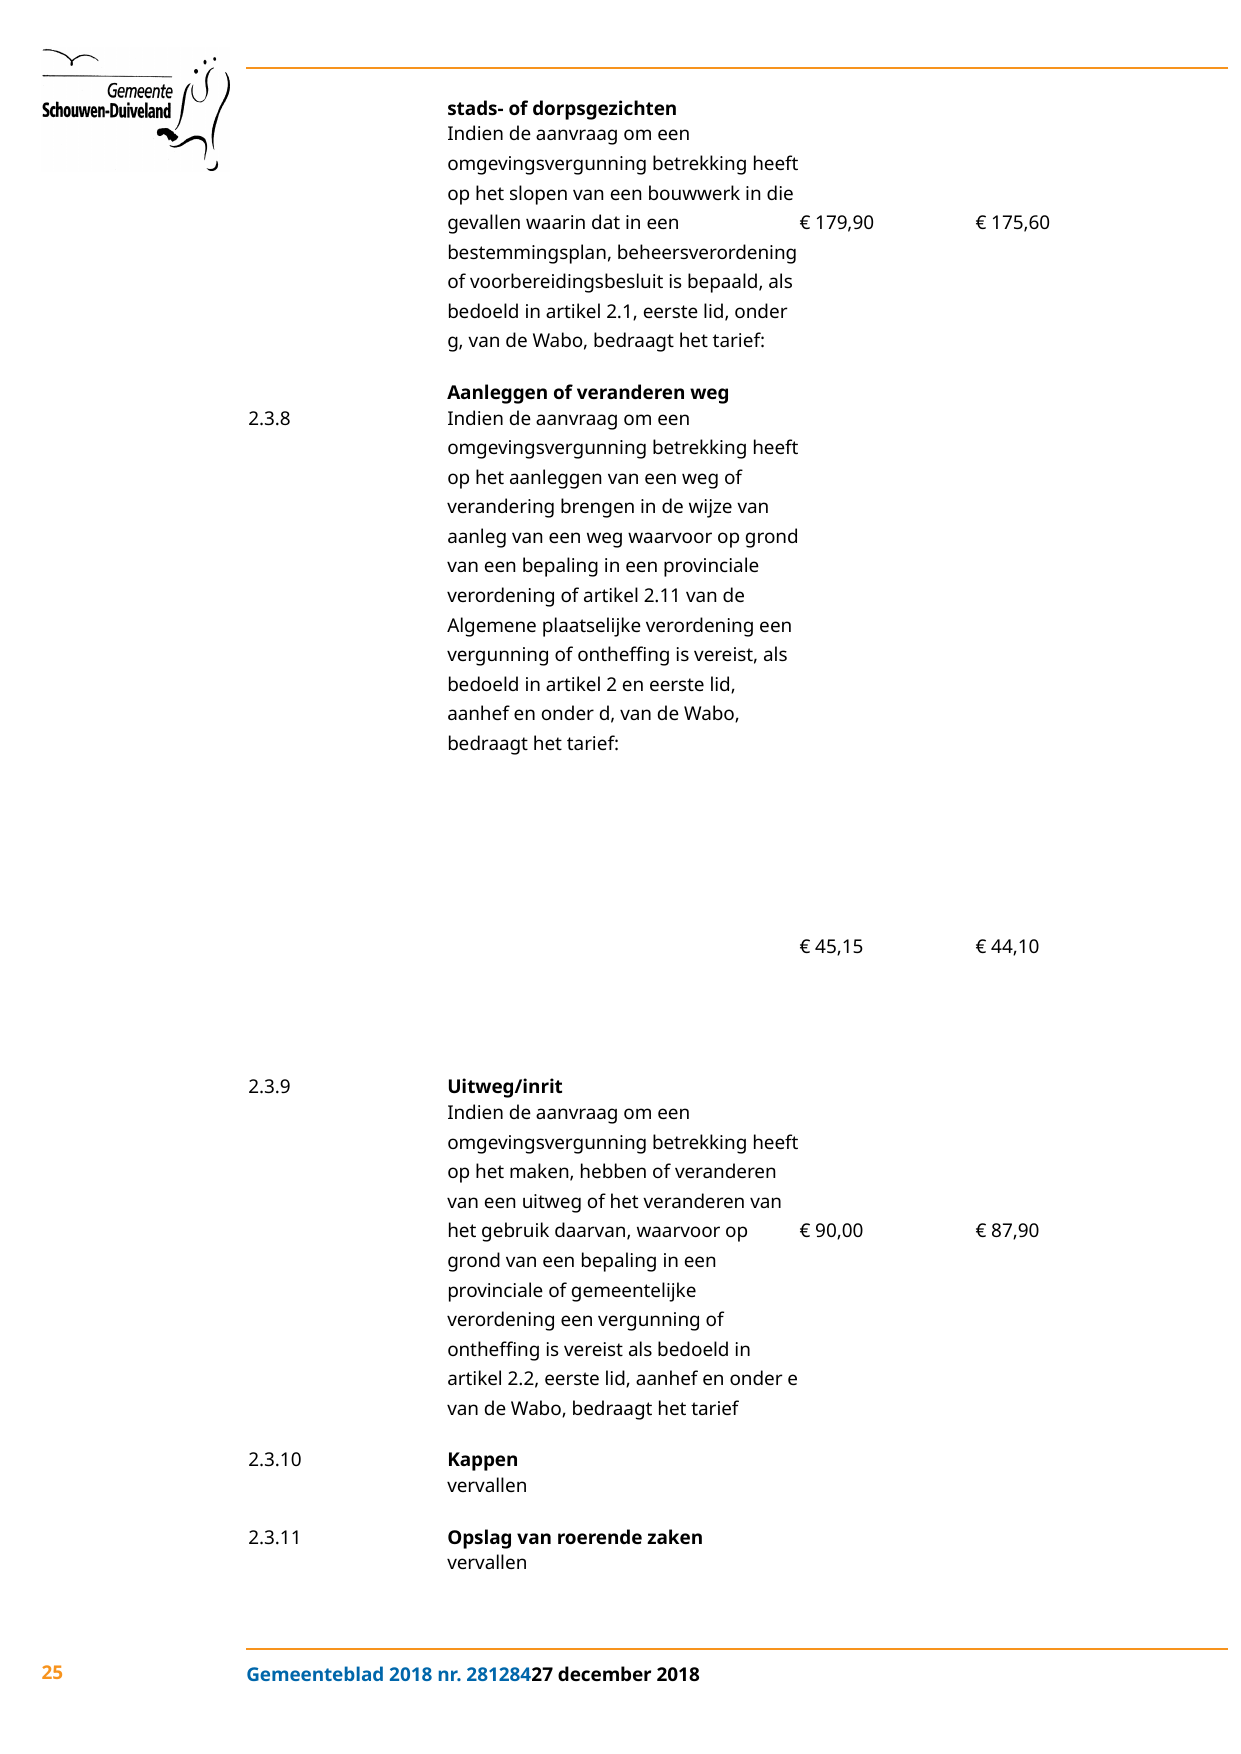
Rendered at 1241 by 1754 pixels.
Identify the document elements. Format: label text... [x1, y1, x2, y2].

table_cell [447, 1048, 799, 1074]
table_cell [799, 1473, 975, 1498]
table_cell [447, 1498, 799, 1524]
table_cell [975, 1473, 1152, 1498]
table_cell [799, 1074, 975, 1099]
table_cell [799, 379, 975, 405]
table_cell [248, 1498, 447, 1524]
table_cell [248, 1550, 447, 1575]
table_cell [975, 353, 1152, 379]
table_cell [975, 1498, 1152, 1524]
table_cell [799, 405, 975, 756]
table_cell Indien de aanvraag om een omgevingsvergunning betrekking heeft op het slopen van een bouwwerk in die gevallen waarin dat in een bestemmingsplan, beheersverordening of voorbereidingsbesluit is bepaald, als bedoeld in artikel 2.1, eerste lid, onder g, van de Wabo, bedraagt het tarief: [447, 121, 799, 353]
table_cell [975, 1048, 1152, 1074]
table_cell [248, 1099, 447, 1421]
table_cell [975, 1575, 1152, 1601]
table_cell Opslag van roerende zaken [447, 1524, 799, 1549]
table_cell [799, 1447, 975, 1472]
table_cell [799, 1498, 975, 1524]
table_cell [248, 1048, 447, 1074]
table_cell [975, 1524, 1152, 1549]
table_cell € 175,60 [975, 121, 1152, 353]
table_cell € 44,10 [975, 756, 1152, 1048]
table_cell [799, 1550, 975, 1575]
table_cell € 179,90 [799, 121, 975, 353]
table_cell [799, 1048, 975, 1074]
table_cell [248, 1473, 447, 1498]
picture [41, 47, 231, 172]
table_cell [975, 1447, 1152, 1472]
table_cell [799, 1524, 975, 1549]
table_cell [799, 1575, 975, 1601]
table_cell [975, 1074, 1152, 1099]
table_cell stads- of dorpsgezichten [447, 95, 799, 121]
table_cell [248, 1575, 447, 1601]
table_cell [248, 353, 447, 379]
table_cell vervallen [447, 1473, 799, 1498]
table_cell [447, 1575, 799, 1601]
table_cell [799, 1421, 975, 1447]
table_cell vervallen [447, 1550, 799, 1575]
table_cell [975, 95, 1152, 121]
table_cell Aanleggen of veranderen weg [447, 379, 799, 405]
table_cell [447, 1421, 799, 1447]
table_cell Kappen [447, 1447, 799, 1472]
table_cell [799, 95, 975, 121]
table_cell 2.3.9 [248, 1074, 447, 1099]
table_cell [447, 756, 799, 1048]
table_cell [248, 121, 447, 353]
table_cell [248, 95, 447, 121]
table_cell [248, 1421, 447, 1447]
table_cell Indien de aanvraag om een omgevingsvergunning betrekking heeft op het maken, hebben of veranderen van een uitweg of het veranderen van het gebruik daarvan, waarvoor op grond van een bepaling in een provinciale of gemeentelijke verordening een vergunning of ontheffing is vereist als bedoeld in artikel 2.2, eerste lid, aanhef en onder e van de Wabo, bedraagt het tarief [447, 1099, 799, 1421]
table_cell Indien de aanvraag om een omgevingsvergunning betrekking heeft op het aanleggen van een weg of verandering brengen in de wijze van aanleg van een weg waarvoor op grond van een bepaling in een provinciale verordening of artikel 2.11 van de Algemene plaatselijke verordening een vergunning of ontheffing is vereist, als bedoeld in artikel 2 en eerste lid, aanhef en onder d, van de Wabo, bedraagt het tarief: [447, 405, 799, 756]
table_cell [975, 405, 1152, 756]
table_cell [248, 379, 447, 405]
table_cell € 87,90 [975, 1099, 1152, 1421]
table_cell 2.3.11 [248, 1524, 447, 1549]
table_cell 2.3.8 [248, 405, 447, 756]
table_cell Uitweg/inrit [447, 1074, 799, 1099]
table_cell [799, 353, 975, 379]
table_cell [248, 756, 447, 1048]
table_cell € 45,15 [799, 756, 975, 1048]
table_cell [975, 379, 1152, 405]
table_cell [975, 1550, 1152, 1575]
table_cell [447, 353, 799, 379]
table_cell [975, 1421, 1152, 1447]
table_cell 2.3.10 [248, 1447, 447, 1472]
table_cell € 90,00 [799, 1099, 975, 1421]
